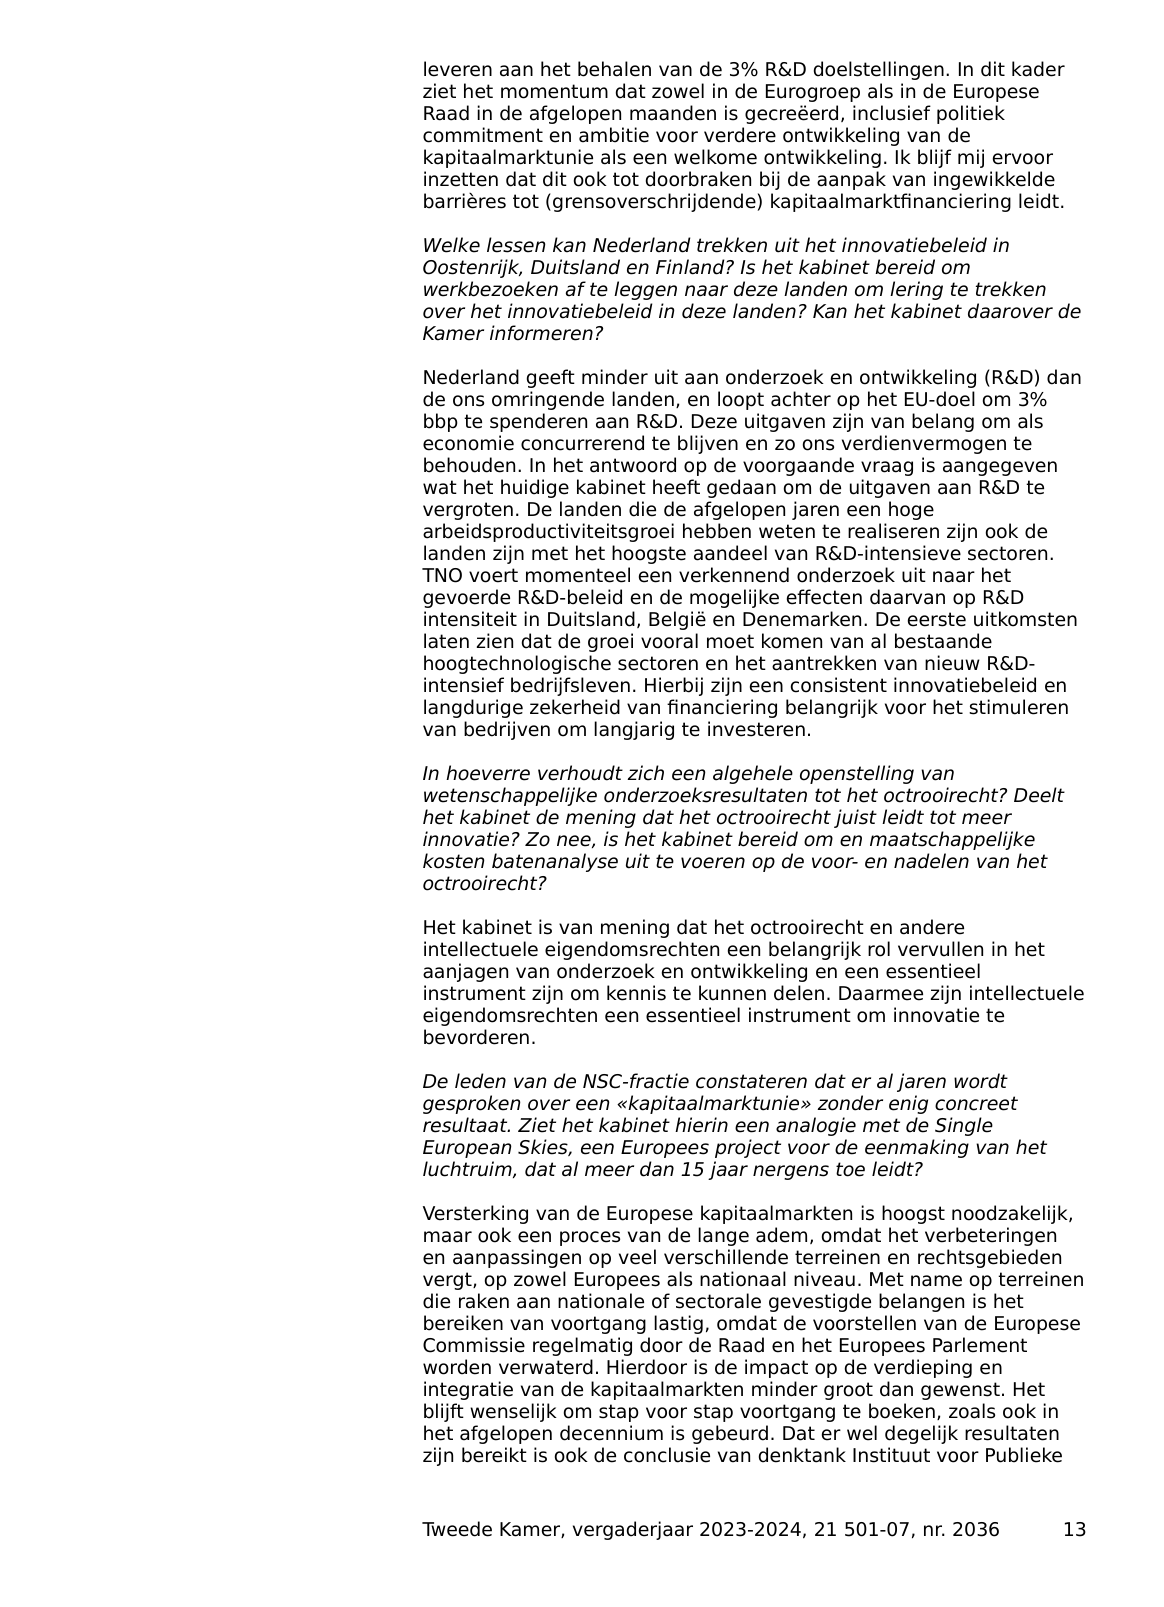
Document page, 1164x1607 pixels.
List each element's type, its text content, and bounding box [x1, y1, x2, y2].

text In hoeverre verhoudt zich een algehele openstelling van wetenschappelijke onderzoeksresultaten tot het octrooirecht? Deelt het kabinet de mening dat het octrooirecht juist leidt tot meer innovatie? Zo nee, is het kabinet bereid om en maatschappelijke kosten batenanalyse uit te voeren op de voor- en nadelen van het octrooirecht? [422, 763, 1087, 895]
text Het kabinet is van mening dat het octrooirecht en andere intellectuele eigendomsrechten een belangrijk rol vervullen in het aanjagen van onderzoek en ontwikkeling en een essentieel instrument zijn om kennis te kunnen delen. Daarmee zijn intellectuele eigendomsrechten een essentieel instrument om innovatie te bevorderen. [422, 917, 1087, 1049]
text Nederland geeft minder uit aan onderzoek en ontwikkeling (R&D) dan de ons omringende landen, en loopt achter op het EU-doel om 3% bbp te spenderen aan R&D. Deze uitgaven zijn van belang om als economie concurrerend te blijven en zo ons verdienvermogen te behouden. In het antwoord op de voorgaande vraag is aangegeven wat het huidige kabinet heeft gedaan om de uitgaven aan R&D te vergroten. De landen die de afgelopen jaren een hoge arbeidsproductiviteitsgroei hebben weten te realiseren zijn ook de landen zijn met het hoogste aandeel van R&D-intensieve sectoren. TNO voert momenteel een verkennend onderzoek uit naar het gevoerde R&D-beleid en de mogelijke effecten daarvan op R&D intensiteit in Duitsland, België en Denemarken. De eerste uitkomsten laten zien dat de groei vooral moet komen van al bestaande hoogtechnologische sectoren en het aantrekken van nieuw R&D-intensief bedrijfsleven. Hierbij zijn een consistent innovatiebeleid en langdurige zekerheid van financiering belangrijk voor het stimuleren van bedrijven om langjarig te investeren. [422, 367, 1087, 741]
text leveren aan het behalen van de 3% R&D doelstellingen. In dit kader ziet het momentum dat zowel in de Eurogroep als in de Europese Raad in de afgelopen maanden is gecreëerd, inclusief politiek commitment en ambitie voor verdere ontwikkeling van de kapitaalmarktunie als een welkome ontwikkeling. Ik blijf mij ervoor inzetten dat dit ook tot doorbraken bij de aanpak van ingewikkelde barrières tot (grensoverschrijdende) kapitaalmarktfinanciering leidt. [422, 59, 1087, 213]
text Versterking van de Europese kapitaalmarkten is hoogst noodzakelijk, maar ook een proces van de lange adem, omdat het verbeteringen en aanpassingen op veel verschillende terreinen en rechtsgebieden vergt, op zowel Europees als nationaal niveau. Met name op terreinen die raken aan nationale of sectorale gevestigde belangen is het bereiken van voortgang lastig, omdat de voorstellen van de Europese Commissie regelmatig door de Raad en het Europees Parlement worden verwaterd. Hierdoor is de impact op de verdieping en integratie van de kapitaalmarkten minder groot dan gewenst. Het blijft wenselijk om stap voor stap voortgang te boeken, zoals ook in het afgelopen decennium is gebeurd. Dat er wel degelijk resultaten zijn bereikt is ook de conclusie van denktank Instituut voor Publieke [422, 1203, 1087, 1467]
text Welke lessen kan Nederland trekken uit het innovatiebeleid in Oostenrijk, Duitsland en Finland? Is het kabinet bereid om werkbezoeken af te leggen naar deze landen om lering te trekken over het innovatiebeleid in deze landen? Kan het kabinet daarover de Kamer informeren? [422, 235, 1087, 345]
text De leden van de NSC-fractie constateren dat er al jaren wordt gesproken over een «kapitaalmarktunie» zonder enig concreet resultaat. Ziet het kabinet hierin een analogie met de Single European Skies, een Europees project voor de eenmaking van het luchtruim, dat al meer dan 15 jaar nergens toe leidt? [422, 1071, 1087, 1181]
